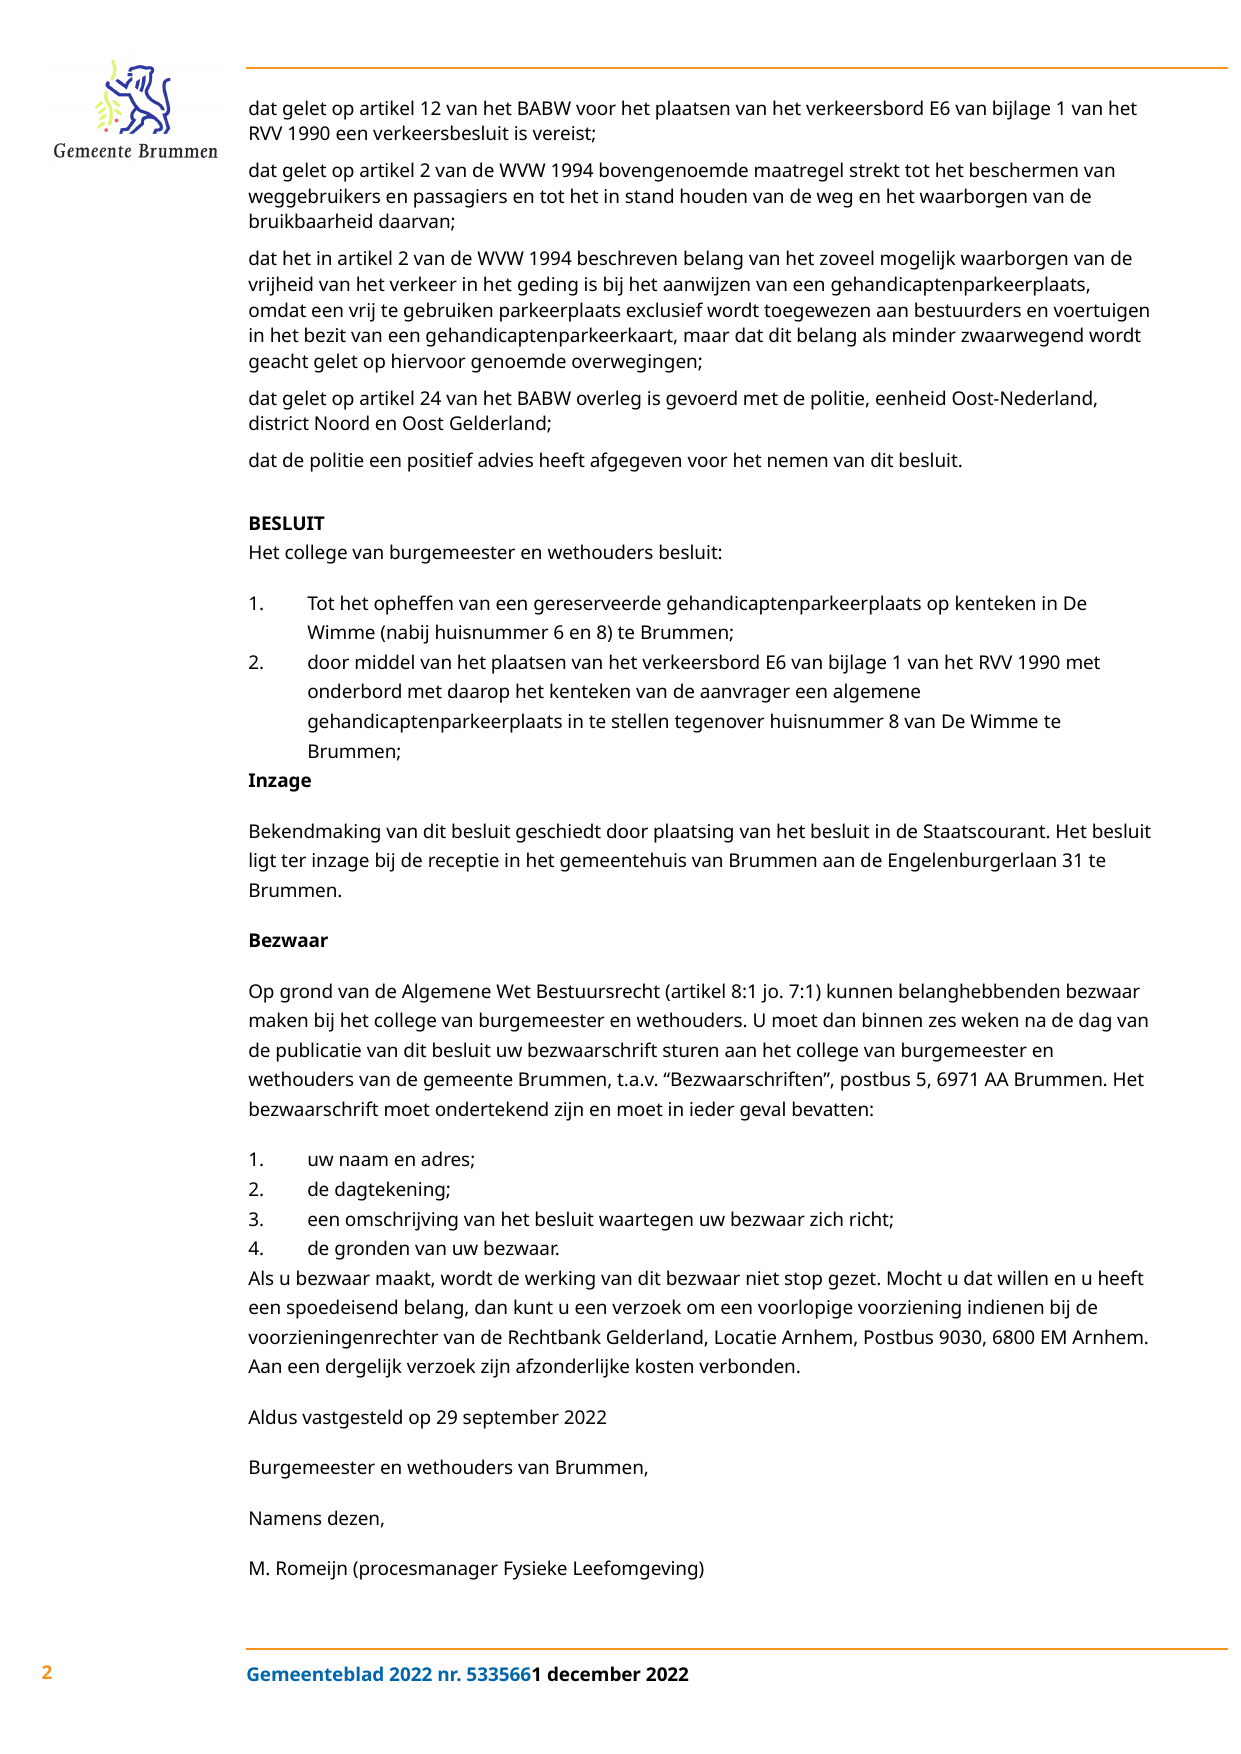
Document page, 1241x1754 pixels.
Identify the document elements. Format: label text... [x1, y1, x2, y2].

text Burgemeester en wethouders van Brummen, [248, 1454, 1152, 1480]
list door middel van het plaatsen van het verkeersbord E6 van bijlage 1 van het RVV 1990 met onderbord met daarop het kenteken van de aanvrager een algemene gehandicaptenparkeerplaats in te stellen tegenover huisnummer 8 van De Wimme te Brummen; [248, 649, 1152, 764]
text dat de politie een positief advies heeft afgegeven voor het nemen van dit besluit. [248, 447, 1152, 473]
list uw naam en adres; [248, 1147, 1152, 1172]
text Het college van burgemeester en wethouders besluit: [248, 539, 1152, 565]
text Aldus vastgesteld op 29 september 2022 [248, 1404, 1152, 1430]
text Op grond van de Algemene Wet Bestuursrecht (artikel 8:1 jo. 7:1) kunnen belanghebbenden bezwaar maken bij het college van burgemeester en wethouders. U moet dan binnen zes weken na de dag van de publicatie van dit besluit uw bezwaarschrift sturen aan het college van burgemeester en wethouders van de gemeente Brummen, t.a.v. “Bezwaarschriften”, postbus 5, 6971 AA Brummen. Het bezwaarschrift moet ondertekend zijn en moet in ieder geval bevatten: [248, 978, 1152, 1122]
text dat het in artikel 2 van de WVW 1994 beschreven belang van het zoveel mogelijk waarborgen van de vrijheid van het verkeer in het geding is bij het aanwijzen van een gehandicaptenparkeerplaats, omdat een vrij te gebruiken parkeerplaats exclusief wordt toegewezen aan bestuurders en voertuigen in het bezit van een gehandicaptenparkeerkaart, maar dat dit belang als minder zwaarwegend wordt geacht gelet op hiervoor genoemde overwegingen; [248, 245, 1152, 374]
text Als u bezwaar maakt, wordt de werking van dit bezwaar niet stop gezet. Mocht u dat willen en u heeft een spoedeisend belang, dan kunt u een verzoek om een voorlopige voorziening indienen bij de voorzieningenrechter van de Rechtbank Gelderland, Locatie Arnhem, Postbus 9030, 6800 EM Arnhem. Aan een dergelijk verzoek zijn afzonderlijke kosten verbonden. [248, 1265, 1152, 1379]
text Bezwaar [248, 927, 1152, 953]
text Namens dezen, [248, 1505, 1152, 1531]
list de gronden van uw bezwaar. [248, 1235, 1152, 1261]
text dat gelet op artikel 24 van het BABW overleg is gevoerd met de politie, eenheid Oost-Nederland, district Noord en Oost Gelderland; [248, 385, 1152, 436]
text BESLUIT [248, 510, 1152, 536]
picture [41, 47, 231, 172]
text Bekendmaking van dit besluit geschiedt door plaatsing van het besluit in de Staatscourant. Het besluit ligt ter inzage bij de receptie in het gemeentehuis van Brummen aan de Engelenburgerlaan 31 te Brummen. [248, 818, 1152, 903]
text Inzage [248, 767, 1152, 793]
text M. Romeijn (procesmanager Fysieke Leefomgeving) [248, 1555, 1152, 1581]
list Tot het opheffen van een gereserveerde gehandicaptenparkeerplaats op kenteken in De Wimme (nabij huisnummer 6 en 8) te Brummen; [248, 590, 1152, 645]
text dat gelet op artikel 2 van de WVW 1994 bovengenoemde maatregel strekt tot het beschermen van weggebruikers en passagiers en tot het in stand houden van de weg en het waarborgen van de bruikbaarheid daarvan; [248, 157, 1152, 234]
list de dagtekening; [248, 1176, 1152, 1202]
list een omschrijving van het besluit waartegen uw bezwaar zich richt; [248, 1206, 1152, 1232]
text dat gelet op artikel 12 van het BABW voor het plaatsen van het verkeersbord E6 van bijlage 1 van het RVV 1990 een verkeersbesluit is vereist; [248, 95, 1152, 146]
